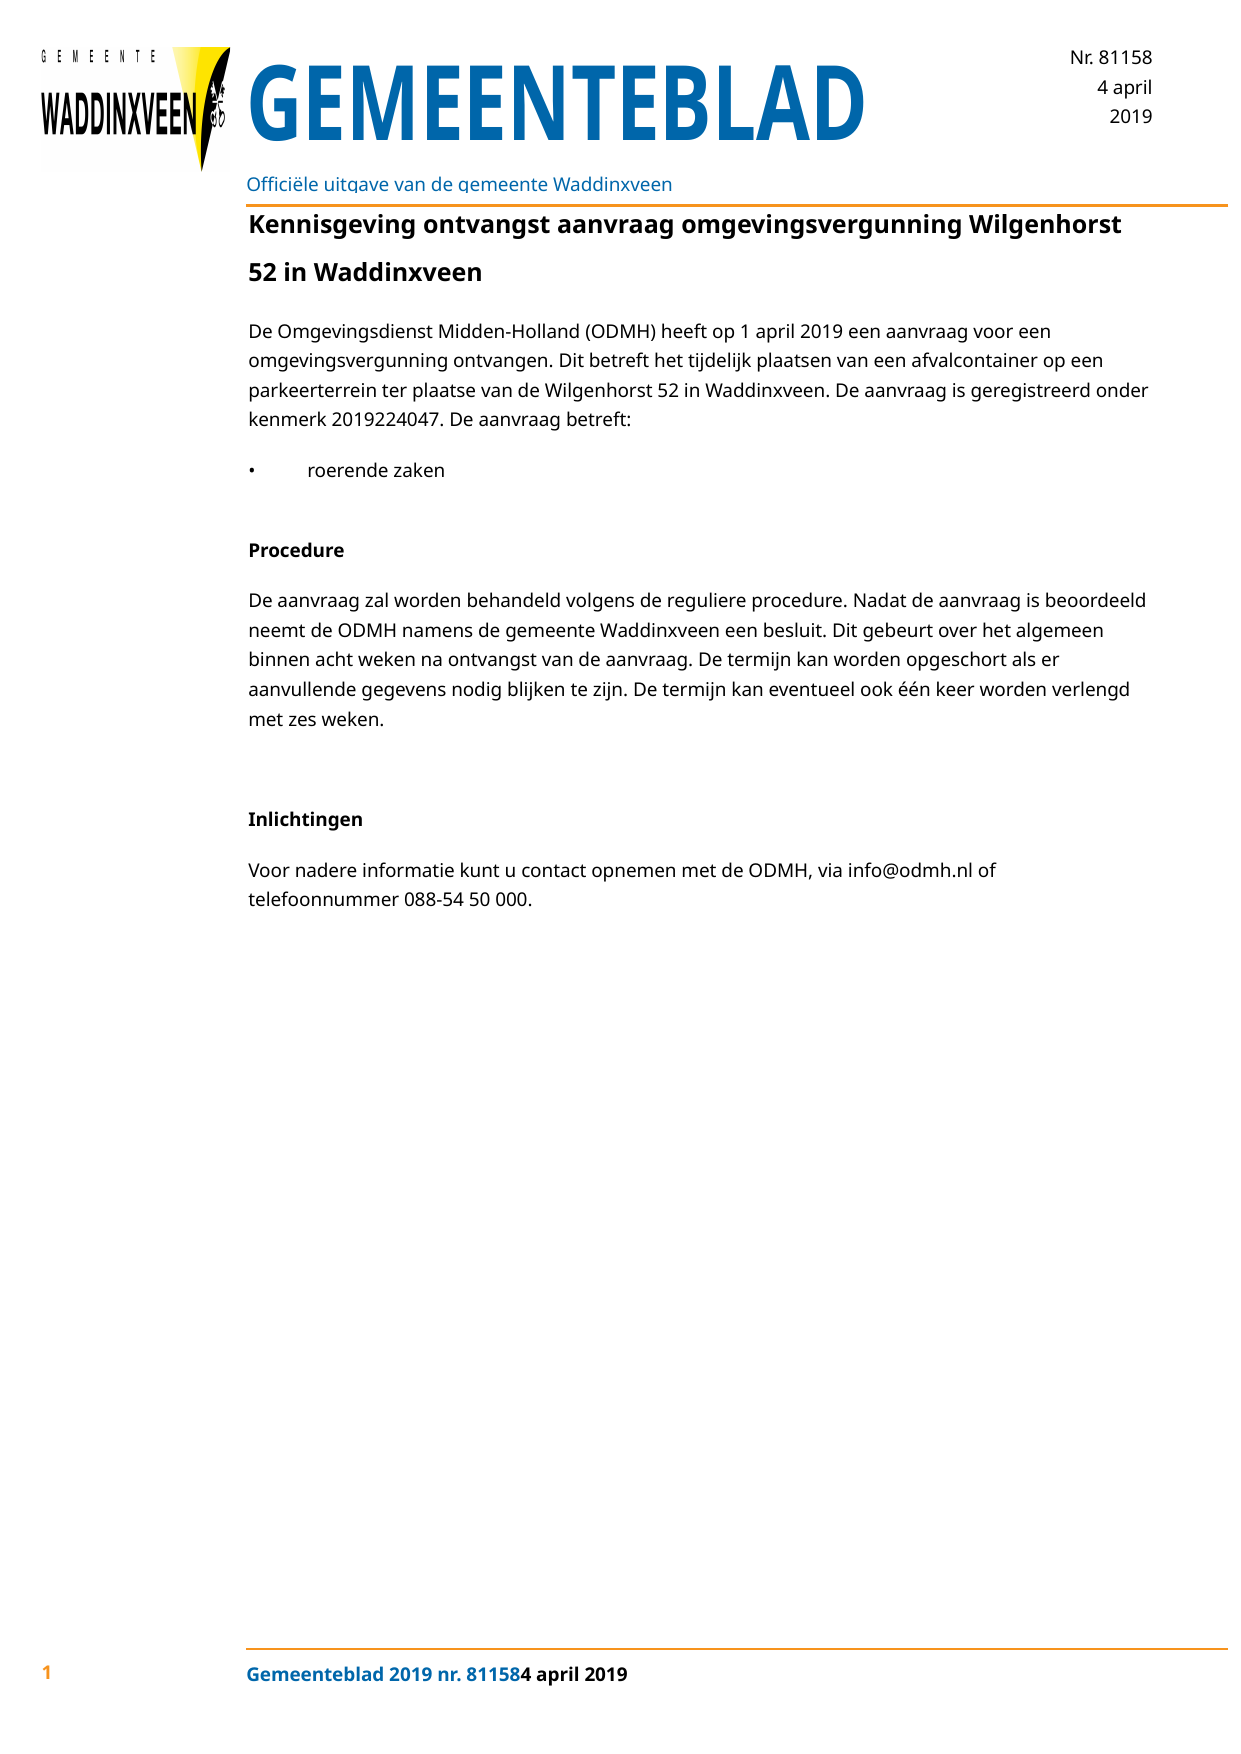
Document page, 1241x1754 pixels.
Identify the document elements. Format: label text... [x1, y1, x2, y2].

text Inlichtingen [248, 807, 1152, 832]
picture [41, 47, 231, 172]
text De Omgevingsdienst Midden-Holland (ODMH) heeft op 1 april 2019 een aanvraag voor een omgevingsvergunning ontvangen. Dit betreft het tijdelijk plaatsen van een afvalcontainer op een parkeerterrein ter plaatse van de Wilgenhorst 52 in Waddinxveen. De aanvraag is geregistreerd onder kenmerk 2019224047. De aanvraag betreft: [248, 318, 1152, 432]
text De aanvraag zal worden behandeld volgens de reguliere procedure. Nadat de aanvraag is beoordeeld neemt de ODMH namens de gemeente Waddinxveen een besluit. Dit gebeurt over het algemeen binnen acht weken na ontvangst van de aanvraag. De termijn kan worden opgeschort als er aanvullende gegevens nodig blijken te zijn. De termijn kan eventueel ook één keer worden verlengd met zes weken. [248, 587, 1152, 732]
text Voor nadere informatie kunt u contact opnemen met de ODMH, via info@odmh.nl of telefoonnummer 088-54 50 000. [248, 857, 1152, 912]
text Procedure [248, 537, 1152, 563]
list roerende zaken [248, 457, 1152, 483]
text Kennisgeving ontvangst aanvraag omgevingsvergunning Wilgenhorst 52 in Waddinxveen [248, 207, 1152, 288]
